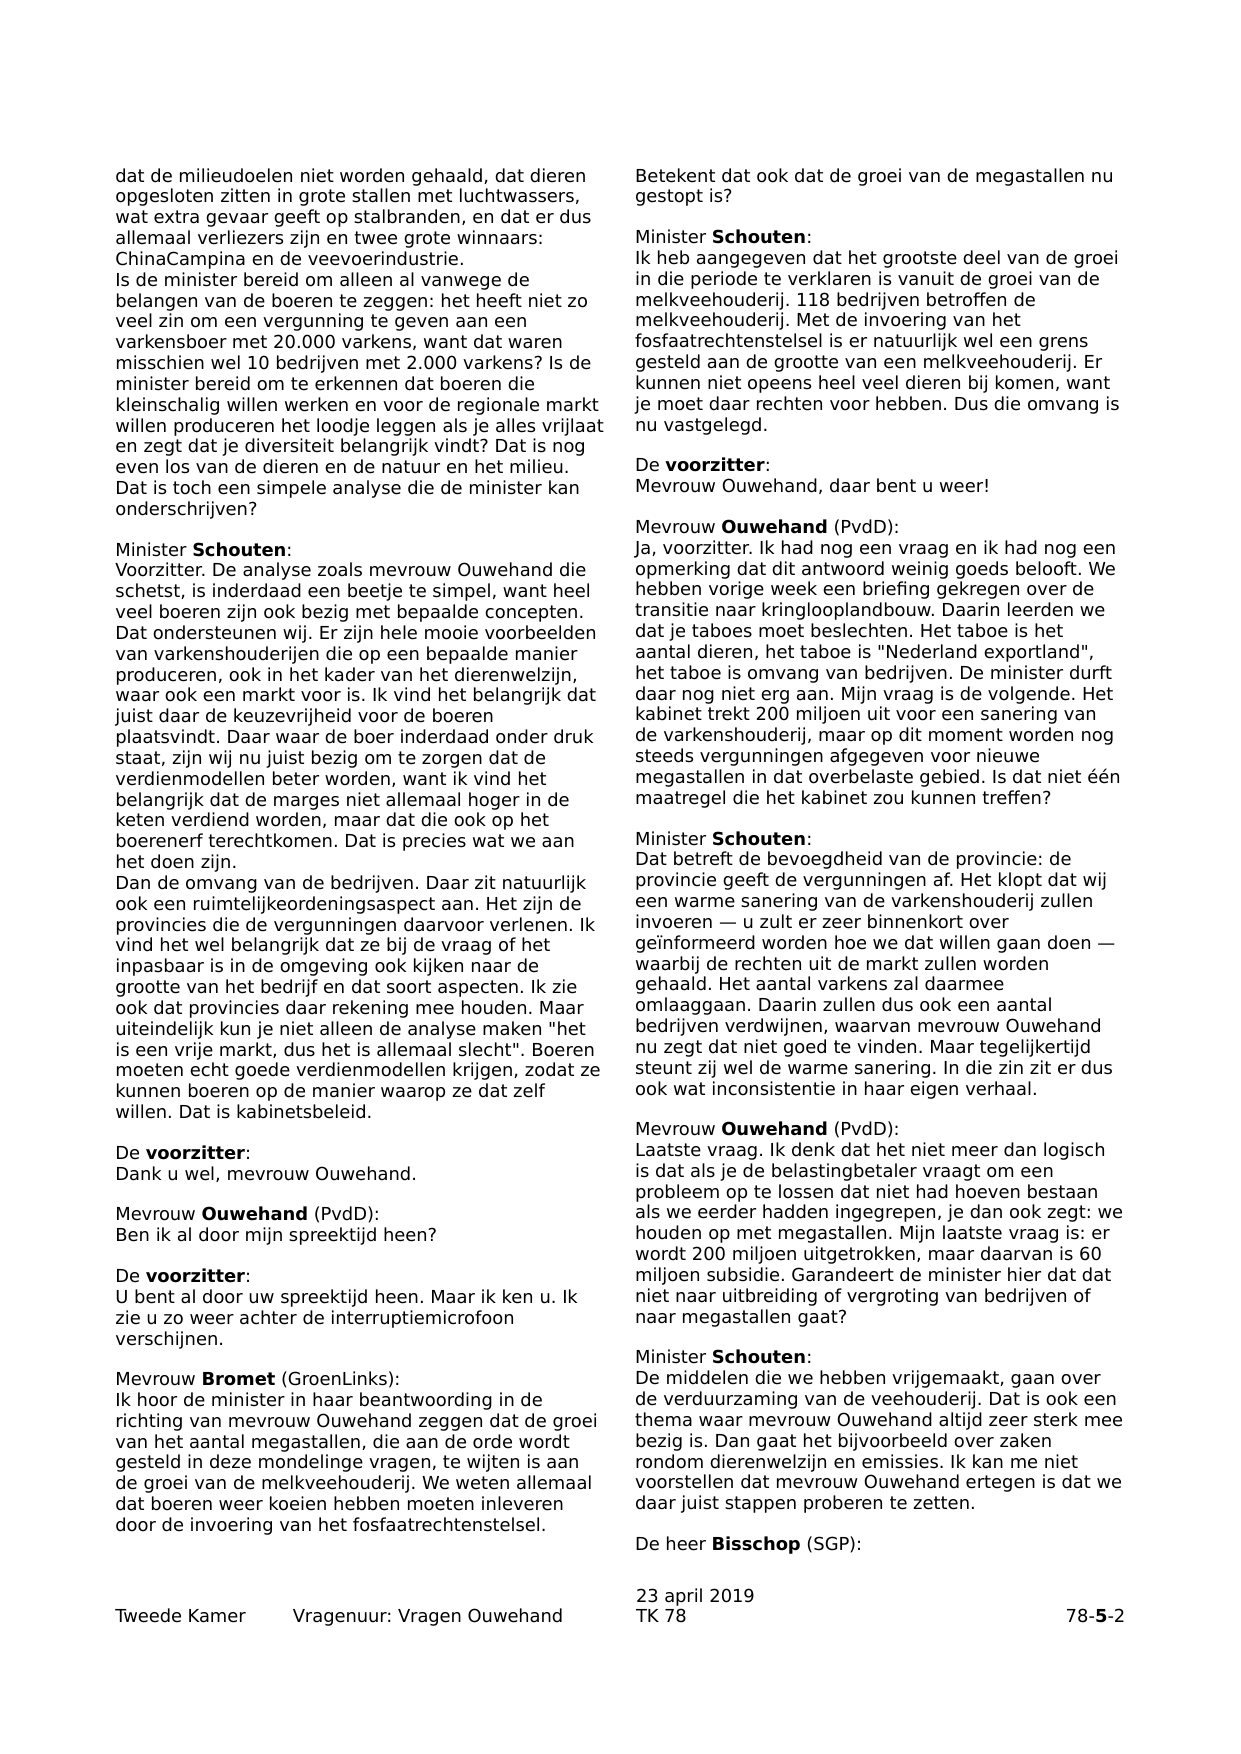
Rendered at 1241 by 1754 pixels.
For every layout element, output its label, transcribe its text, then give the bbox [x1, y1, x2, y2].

text Voorzitter. De analyse zoals mevrouw Ouwehand die schetst, is inderdaad een beetje te simpel, want heel veel boeren zijn ook bezig met bepaalde concepten. Dat ondersteunen wij. Er zijn hele mooie voorbeelden van varkenshouderijen die op een bepaalde manier produceren, ook in het kader van het dierenwelzijn, waar ook een markt voor is. Ik vind het belangrijk dat juist daar de keuzevrijheid voor de boeren plaatsvindt. Daar waar de boer inderdaad onder druk staat, zijn wij nu juist bezig om te zorgen dat de verdienmodellen beter worden, want ik vind het belangrijk dat de marges niet allemaal hoger in de keten verdiend worden, maar dat die ook op het boerenerf terechtkomen. Dat is precies wat we aan het doen zijn. [115, 560, 605, 873]
text De voorzitter: [635, 455, 1125, 476]
text Minister Schouten: [635, 1347, 1125, 1368]
text Laatste vraag. Ik denk dat het niet meer dan logisch is dat als je de belastingbetaler vraagt om een probleem op te lossen dat niet had hoeven bestaan als we eerder hadden ingegrepen, je dan ook zegt: we houden op met megastallen. Mijn laatste vraag is: er wordt 200 miljoen uitgetrokken, maar daarvan is 60 miljoen subsidie. Garandeert de minister hier dat dat niet naar uitbreiding of vergroting van bedrijven of naar megastallen gaat? [635, 1140, 1125, 1327]
text Dank u wel, mevrouw Ouwehand. [115, 1163, 605, 1184]
text Mevrouw Ouwehand (PvdD): [635, 517, 1125, 537]
text De middelen die we hebben vrijgemaakt, gaan over de verduurzaming van de veehouderij. Dat is ook een thema waar mevrouw Ouwehand altijd zeer sterk mee bezig is. Dan gaat het bijvoorbeeld over zaken rondom dierenwelzijn en emissies. Ik kan me niet voorstellen dat mevrouw Ouwehand ertegen is dat we daar juist stappen proberen te zetten. [635, 1368, 1125, 1514]
text Mevrouw Bromet (GroenLinks): [115, 1369, 605, 1390]
text Mevrouw Ouwehand (PvdD): [635, 1119, 1125, 1140]
text Minister Schouten: [635, 227, 1125, 248]
text De voorzitter: [115, 1143, 605, 1163]
text De voorzitter: [115, 1266, 605, 1287]
text Mevrouw Ouwehand (PvdD): [115, 1204, 605, 1225]
text Minister Schouten: [635, 828, 1125, 849]
text Betekent dat ook dat de groei van de megastallen nu gestopt is? [635, 165, 1125, 207]
text Mevrouw Ouwehand, daar bent u weer! [635, 476, 1125, 497]
text Ik heb aangegeven dat het grootste deel van de groei in die periode te verklaren is vanuit de groei van de melkveehouderij. 118 bedrijven betroffen de melkveehouderij. Met de invoering van het fosfaatrechtenstelsel is er natuurlijk wel een grens gesteld aan de grootte van een melkveehouderij. Er kunnen niet opeens heel veel dieren bij komen, want je moet daar rechten voor hebben. Dus die omvang is nu vastgelegd. [635, 248, 1125, 435]
text Dat betreft de bevoegdheid van de provincie: de provincie geeft de vergunningen af. Het klopt dat wij een warme sanering van de varkenshouderij zullen invoeren — u zult er zeer binnenkort over geïnformeerd worden hoe we dat willen gaan doen — waarbij de rechten uit de markt zullen worden gehaald. Het aantal varkens zal daarmee omlaaggaan. Daarin zullen dus ook een aantal bedrijven verdwijnen, waarvan mevrouw Ouwehand nu zegt dat niet goed te vinden. Maar tegelijkertijd steunt zij wel de warme sanering. In die zin zit er dus ook wat inconsistentie in haar eigen verhaal. [635, 849, 1125, 1099]
text Is de minister bereid om alleen al vanwege de belangen van de boeren te zeggen: het heeft niet zo veel zin om een vergunning te geven aan een varkensboer met 20.000 varkens, want dat waren misschien wel 10 bedrijven met 2.000 varkens? Is de minister bereid om te erkennen dat boeren die kleinschalig willen werken en voor de regionale markt willen produceren het loodje leggen als je alles vrijlaat en zegt dat je diversiteit belangrijk vindt? Dat is nog even los van de dieren en de natuur en het milieu. Dat is toch een simpele analyse die de minister kan onderschrijven? [115, 269, 605, 519]
text U bent al door uw spreektijd heen. Maar ik ken u. Ik zie u zo weer achter de interruptiemicrofoon verschijnen. [115, 1287, 605, 1349]
text De heer Bisschop (SGP): [635, 1534, 1125, 1554]
text Minister Schouten: [115, 539, 605, 560]
text Ben ik al door mijn spreektijd heen? [115, 1225, 605, 1246]
text Dan de omvang van de bedrijven. Daar zit natuurlijk ook een ruimtelijkeordeningsaspect aan. Het zijn de provincies die de vergunningen daarvoor verlenen. Ik vind het wel belangrijk dat ze bij de vraag of het inpasbaar is in de omgeving ook kijken naar de grootte van het bedrijf en dat soort aspecten. Ik zie ook dat provincies daar rekening mee houden. Maar uiteindelijk kun je niet alleen de analyse maken "het is een vrije markt, dus het is allemaal slecht". Boeren moeten echt goede verdienmodellen krijgen, zodat ze kunnen boeren op de manier waarop ze dat zelf willen. Dat is kabinetsbeleid. [115, 873, 605, 1123]
text Ja, voorzitter. Ik had nog een vraag en ik had nog een opmerking dat dit antwoord weinig goeds belooft. We hebben vorige week een briefing gekregen over de transitie naar kringlooplandbouw. Daarin leerden we dat je taboes moet beslechten. Het taboe is het aantal dieren, het taboe is "Nederland exportland", het taboe is omvang van bedrijven. De minister durft daar nog niet erg aan. Mijn vraag is de volgende. Het kabinet trekt 200 miljoen uit voor een sanering van de varkenshouderij, maar op dit moment worden nog steeds vergunningen afgegeven voor nieuwe megastallen in dat overbelaste gebied. Is dat niet één maatregel die het kabinet zou kunnen treffen? [635, 537, 1125, 808]
text dat de milieudoelen niet worden gehaald, dat dieren opgesloten zitten in grote stallen met luchtwassers, wat extra gevaar geeft op stalbranden, en dat er dus allemaal verliezers zijn en twee grote winnaars: ChinaCampina en de veevoerindustrie. [115, 165, 605, 269]
text Ik hoor de minister in haar beantwoording in de richting van mevrouw Ouwehand zeggen dat de groei van het aantal megastallen, die aan de orde wordt gesteld in deze mondelinge vragen, te wijten is aan de groei van de melkveehouderij. We weten allemaal dat boeren weer koeien hebben moeten inleveren door de invoering van het fosfaatrechtenstelsel. [115, 1390, 605, 1536]
